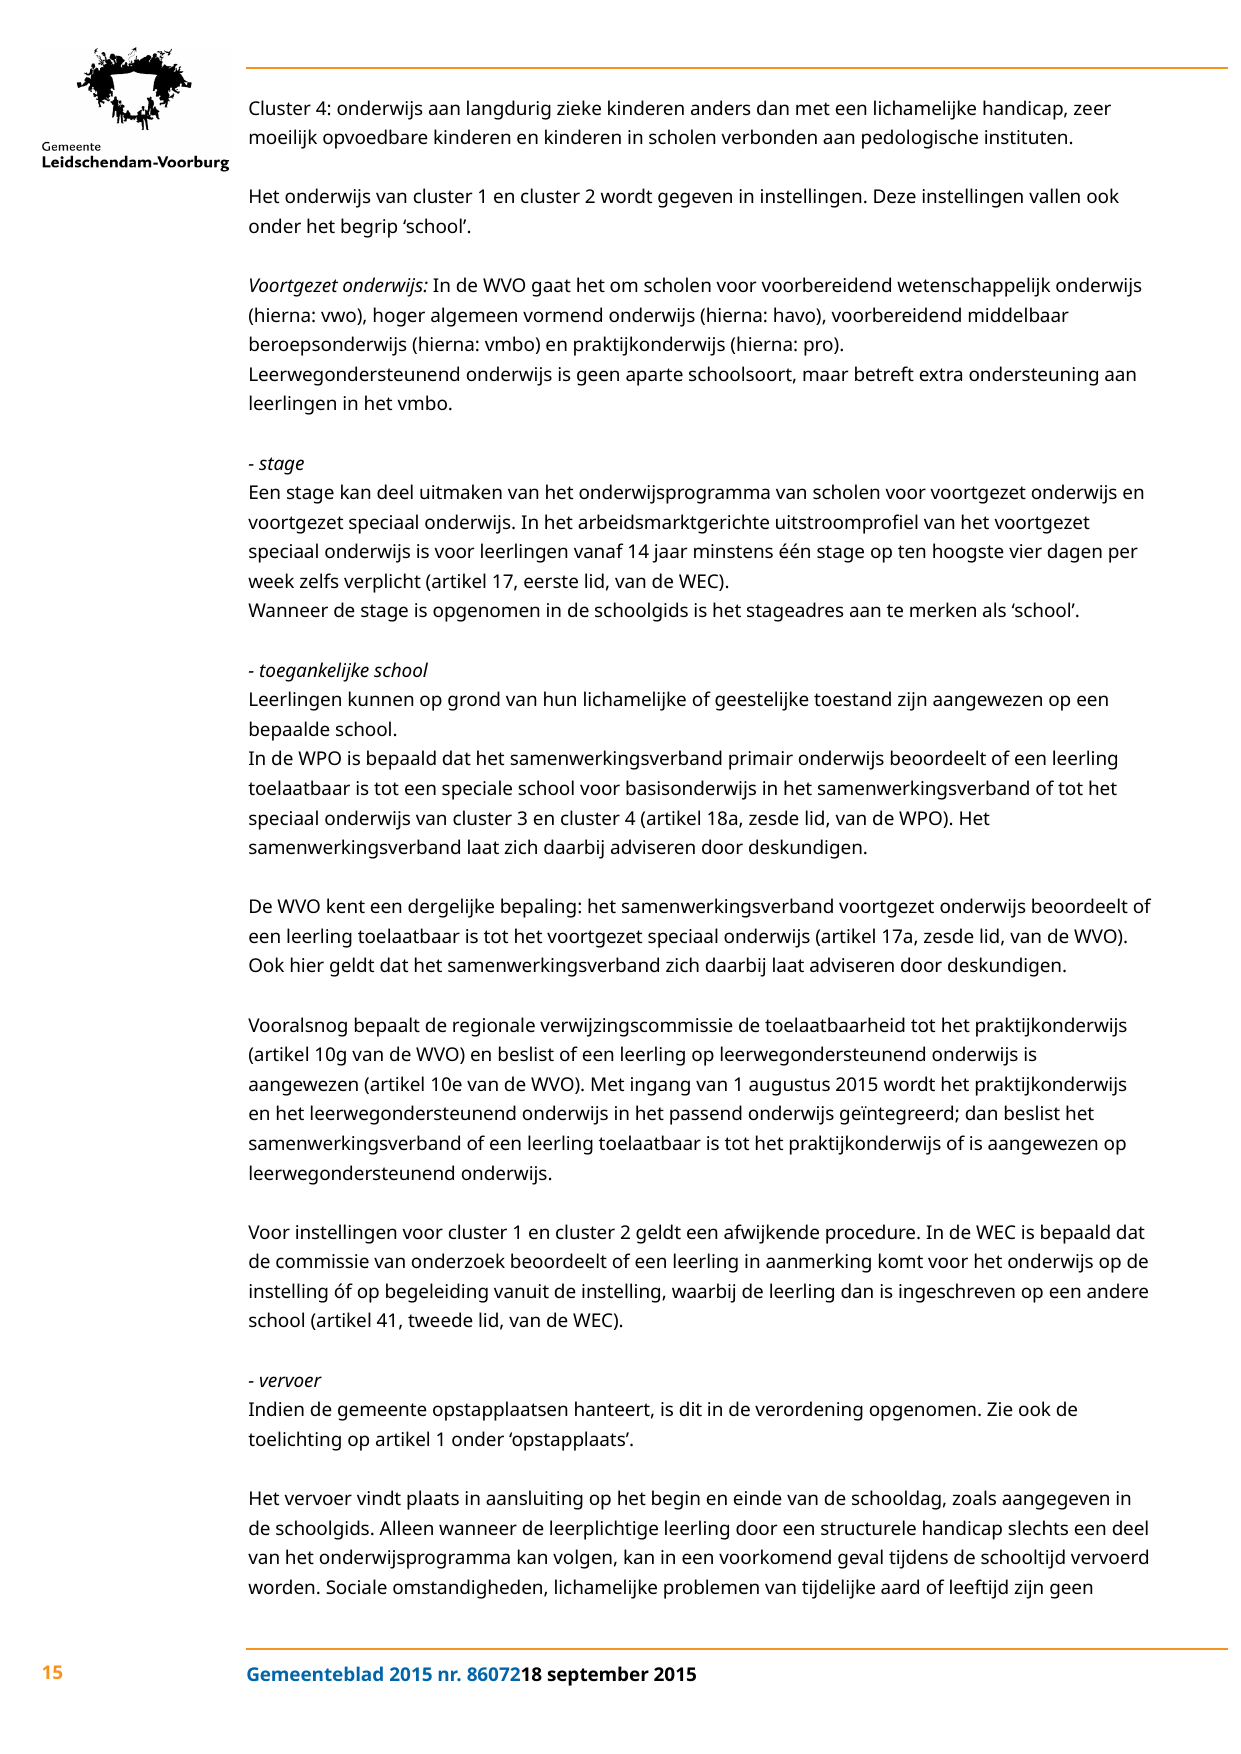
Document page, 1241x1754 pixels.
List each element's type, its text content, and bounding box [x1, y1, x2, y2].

text Leerlingen kunnen op grond van hun lichamelijke of geestelijke toestand zijn aangewezen op een bepaalde school. [248, 686, 1152, 742]
text Het onderwijs van cluster 1 en cluster 2 wordt gegeven in instellingen. Deze instellingen vallen ook onder het begrip ‘school’. [248, 183, 1152, 239]
text Voor instellingen voor cluster 1 en cluster 2 geldt een afwijkende procedure. In de WEC is bepaald dat de commissie van onderzoek beoordeelt of een leerling in aanmerking komt voor het onderwijs op de instelling óf op begeleiding vanuit de instelling, waarbij de leerling dan is ingeschreven op een andere school (artikel 41, tweede lid, van de WEC). [248, 1219, 1152, 1333]
text Een stage kan deel uitmaken van het onderwijsprogramma van scholen voor voortgezet onderwijs en voortgezet speciaal onderwijs. In het arbeidsmarktgerichte uitstroomprofiel van het voortgezet speciaal onderwijs is voor leerlingen vanaf 14 jaar minstens één stage op ten hoogste vier dagen per week zelfs verplicht (artikel 17, eerste lid, van de WEC). [248, 479, 1152, 594]
text Leerwegondersteunend onderwijs is geen aparte schoolsoort, maar betreft extra ondersteuning aan leerlingen in het vmbo. [248, 361, 1152, 416]
text In de WPO is bepaald dat het samenwerkingsverband primair onderwijs beoordeelt of een leerling toelaatbaar is tot een speciale school voor basisonderwijs in het samenwerkingsverband of tot het speciaal onderwijs van cluster 3 en cluster 4 (artikel 18a, zesde lid, van de WPO). Het samenwerkingsverband laat zich daarbij adviseren door deskundigen. [248, 746, 1152, 860]
text Wanneer de stage is opgenomen in de schoolgids is het stageadres aan te merken als ‘school’. [248, 598, 1152, 623]
text De WVO kent een dergelijke bepaling: het samenwerkingsverband voortgezet onderwijs beoordeelt of een leerling toelaatbaar is tot het voortgezet speciaal onderwijs (artikel 17a, zesde lid, van de WVO). Ook hier geldt dat het samenwerkingsverband zich daarbij laat adviseren door deskundigen. [248, 893, 1152, 978]
text Voortgezet onderwijs: In de WVO gaat het om scholen voor voorbereidend wetenschappelijk onderwijs (hierna: vwo), hoger algemeen vormend onderwijs (hierna: havo), voorbereidend middelbaar beroepsonderwijs (hierna: vmbo) en praktijkonderwijs (hierna: pro). [248, 272, 1152, 357]
text Indien de gemeente opstapplaatsen hanteert, is dit in de verordening opgenomen. Zie ook de toelichting op artikel 1 onder ‘opstapplaats’. [248, 1396, 1152, 1452]
text Het vervoer vindt plaats in aansluiting op het begin en einde van de schooldag, zoals aangegeven in de schoolgids. Alleen wanneer de leerplichtige leerling door een structurele handicap slechts een deel van het onderwijsprogramma kan volgen, kan in een voorkomend geval tijdens de schooltijd vervoerd worden. Sociale omstandigheden, lichamelijke problemen van tijdelijke aard of leeftijd zijn geen [248, 1485, 1152, 1600]
text - stage [248, 450, 1152, 476]
text - toegankelijke school [248, 657, 1152, 683]
text Vooralsnog bepaalt de regionale verwijzingscommissie de toelaatbaarheid tot het praktijkonderwijs (artikel 10g van de WVO) en beslist of een leerling op leerwegondersteunend onderwijs is aangewezen (artikel 10e van de WVO). Met ingang van 1 augustus 2015 wordt het praktijkonderwijs en het leerwegondersteunend onderwijs in het passend onderwijs geïntegreerd; dan beslist het samenwerkingsverband of een leerling toelaatbaar is tot het praktijkonderwijs of is aangewezen op leerwegondersteunend onderwijs. [248, 1012, 1152, 1186]
text - vervoer [248, 1367, 1152, 1393]
picture [41, 47, 231, 172]
text Cluster 4: onderwijs aan langdurig zieke kinderen anders dan met een lichamelijke handicap, zeer moeilijk opvoedbare kinderen en kinderen in scholen verbonden aan pedologische instituten. [248, 95, 1152, 150]
